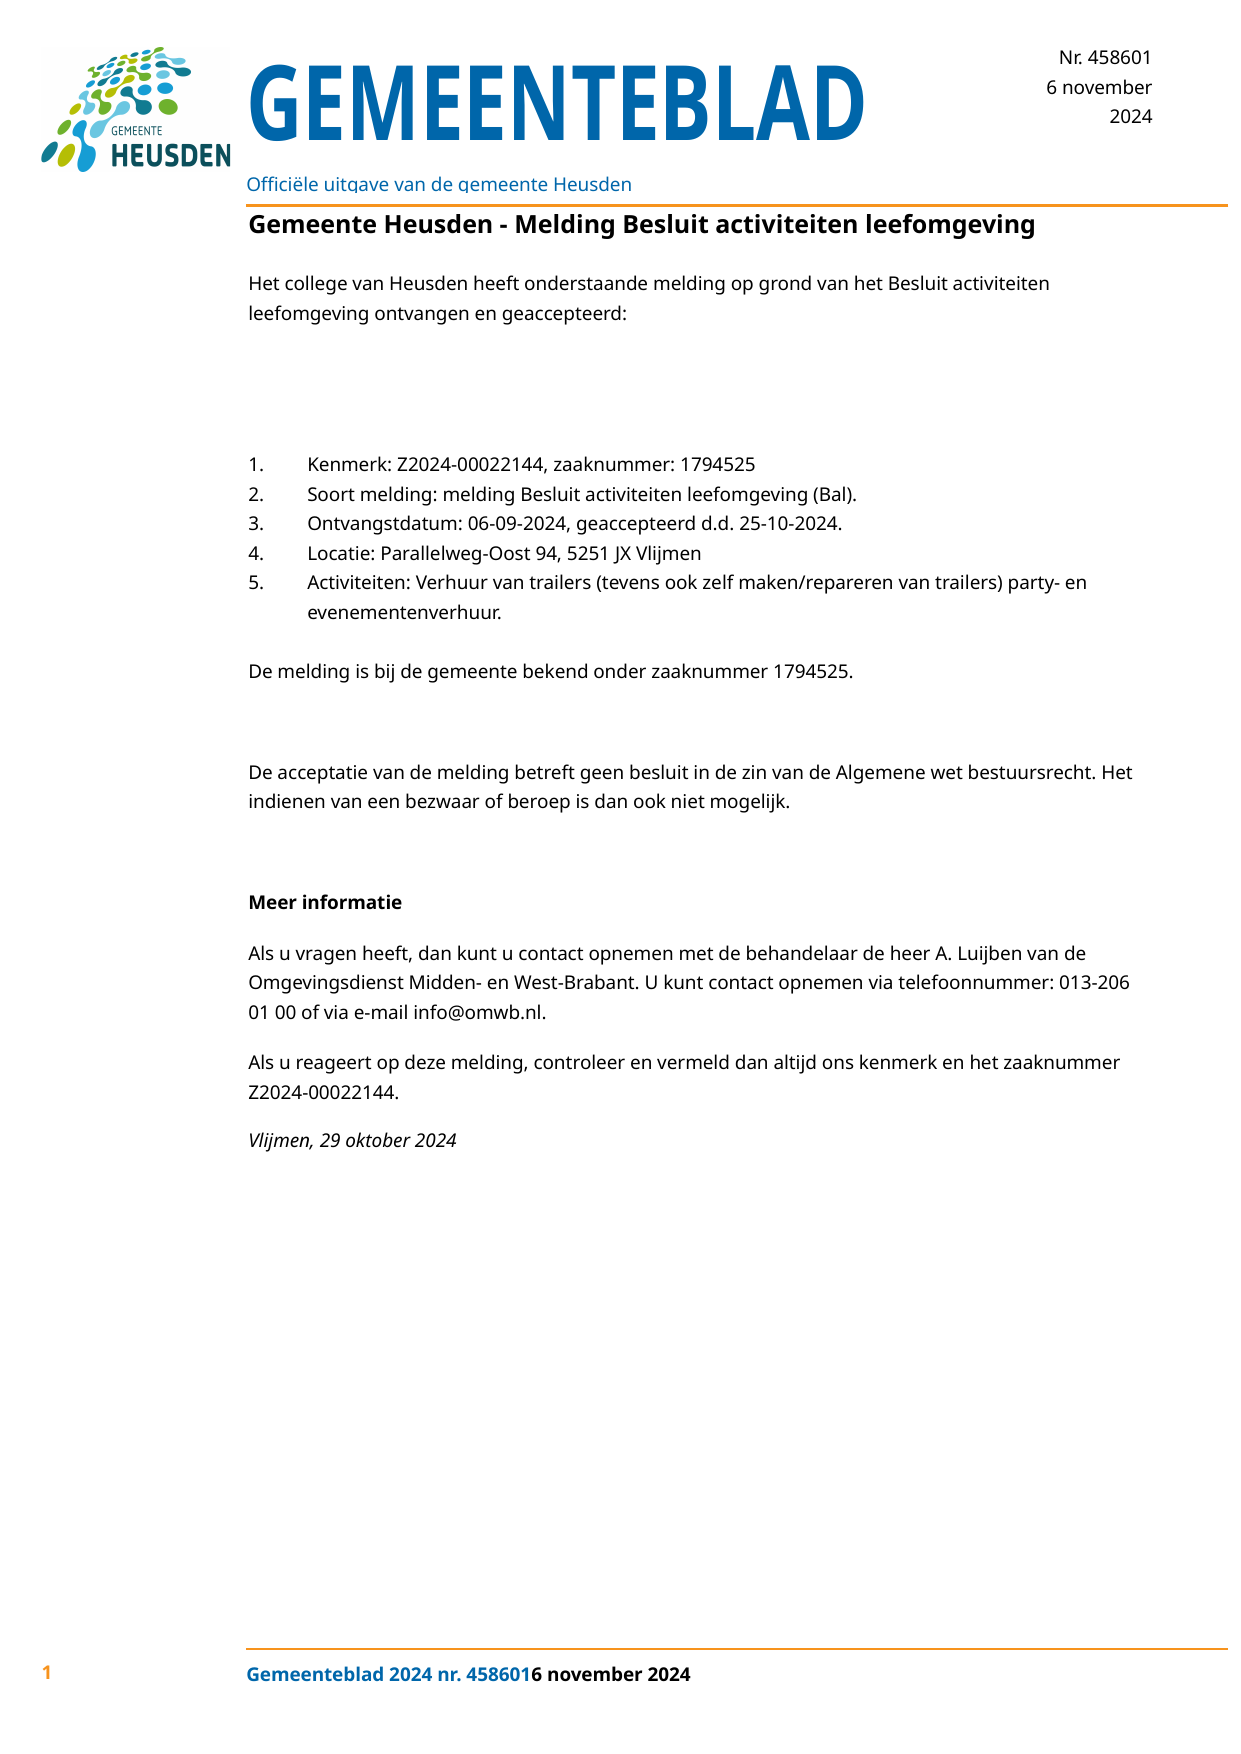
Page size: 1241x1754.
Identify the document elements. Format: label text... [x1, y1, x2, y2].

text Als u reageert op deze melding, controleer en vermeld dan altijd ons kenmerk en het zaaknummer Z2024-00022144. [248, 1049, 1152, 1105]
text De acceptatie van de melding betreft geen besluit in de zin van de Algemene wet bestuursrecht. Het indienen van een bezwaar of beroep is dan ook niet mogelijk. [248, 759, 1152, 814]
list Ontvangstdatum: 06-09-2024, geaccepteerd d.d. 25-10-2024. [248, 510, 1152, 536]
picture [41, 47, 231, 172]
list Soort melding: melding Besluit activiteiten leefomgeving (Bal). [248, 481, 1152, 506]
list Kenmerk: Z2024-00022144, zaaknummer: 1794525 [248, 451, 1152, 477]
text Als u vragen heeft, dan kunt u contact opnemen met de behandelaar de heer A. Luijben van de Omgevingsdienst Midden- en West-Brabant. U kunt contact opnemen via telefoonnummer: 013-206 01 00 of via e-mail info@omwb.nl. [248, 940, 1152, 1025]
text Gemeente Heusden - Melding Besluit activiteiten leefomgeving [248, 207, 1152, 241]
text Het college van Heusden heeft onderstaande melding op grond van het Besluit activiteiten leefomgeving ontvangen en geaccepteerd: [248, 270, 1152, 326]
text De melding is bij de gemeente bekend onder zaaknummer 1794525. [248, 658, 1152, 684]
text Vlijmen, 29 oktober 2024 [248, 1127, 1152, 1153]
text Meer informatie [248, 889, 1152, 915]
list Locatie: Parallelweg-Oost 94, 5251 JX Vlijmen [248, 540, 1152, 566]
list Activiteiten: Verhuur van trailers (tevens ook zelf maken/repareren van trailers) party- en evenementenverhuur. [248, 569, 1152, 625]
